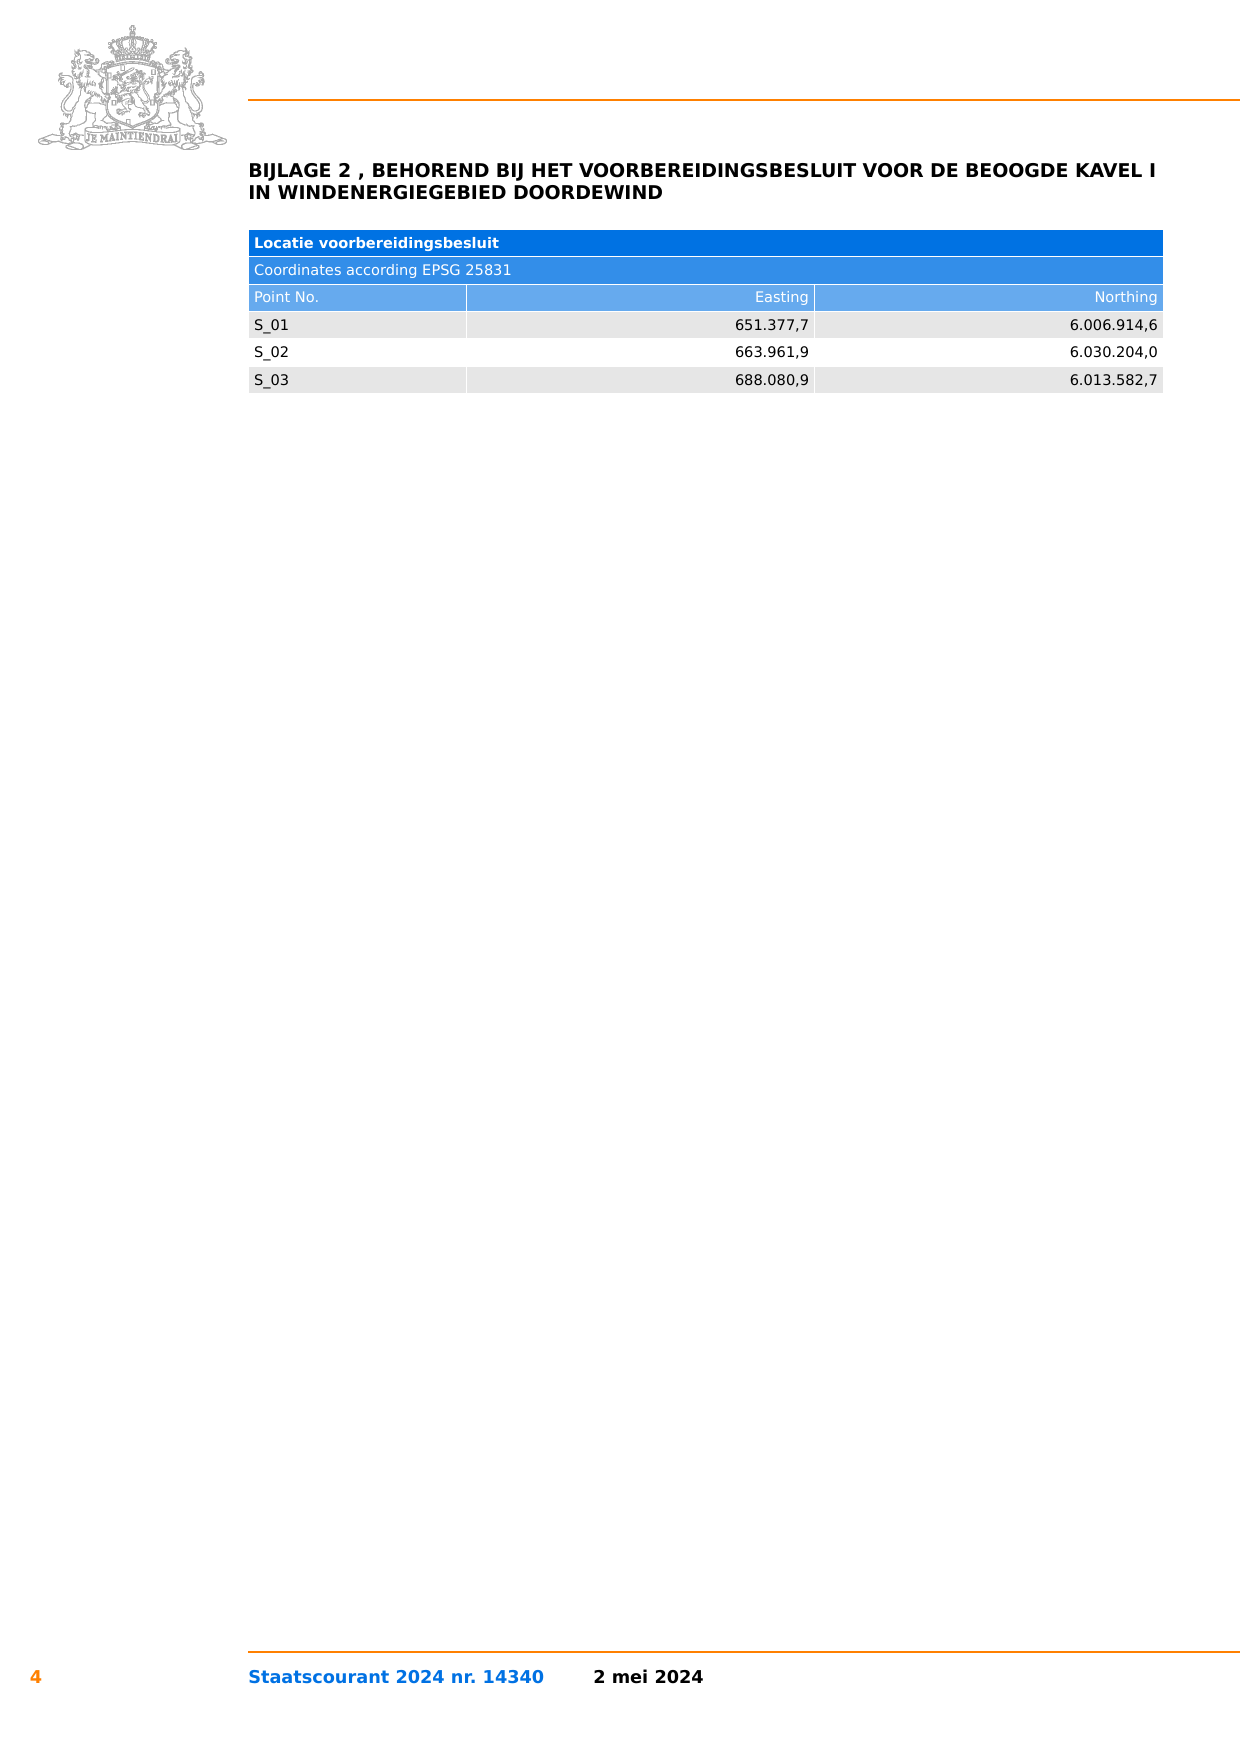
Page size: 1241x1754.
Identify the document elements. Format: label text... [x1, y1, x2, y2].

table_cell Northing [815, 285, 1163, 311]
table_cell Easting [467, 285, 814, 311]
table_cell 663.961,9 [467, 340, 814, 366]
subtitle BIJLAGE 2 , BEHOREND BIJ HET VOORBEREIDINGSBESLUIT VOOR DE BEOOGDE KAVEL I IN WINDENERGIEGEBIED DOORDEWIND [248, 160, 1163, 204]
table_cell 6.013.582,7 [815, 367, 1163, 393]
table_cell 688.080,9 [467, 367, 814, 393]
table_cell Point No. [249, 285, 466, 311]
picture [38, 25, 227, 150]
table_cell 651.377,7 [467, 312, 814, 338]
table_cell 6.030.204,0 [815, 340, 1163, 366]
table_cell S_02 [249, 340, 466, 366]
table_cell S_03 [249, 367, 466, 393]
table_cell S_01 [249, 312, 466, 338]
table_cell Coordinates according EPSG 25831 [249, 257, 1163, 284]
table_cell 6.006.914,6 [815, 312, 1163, 338]
table_header Locatie voorbereidingsbesluit [249, 230, 1163, 256]
